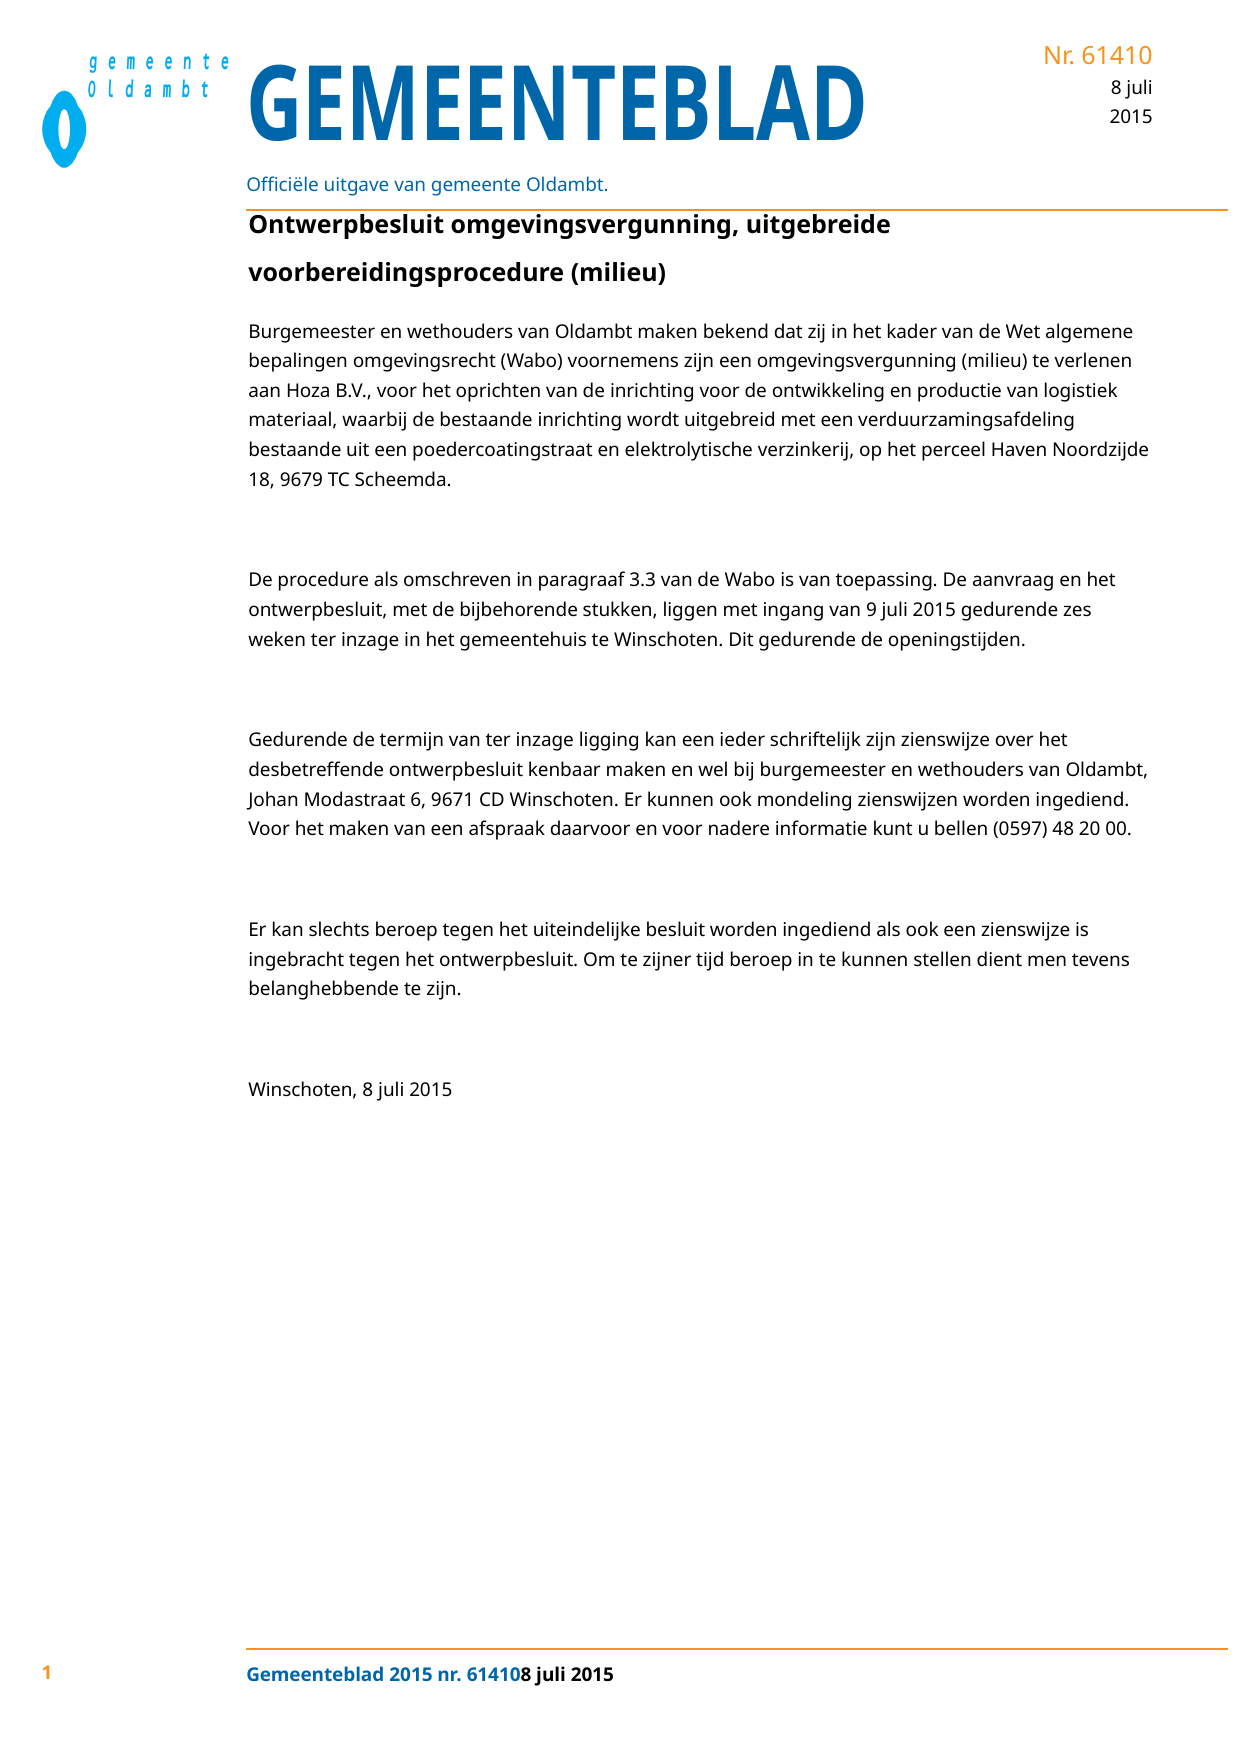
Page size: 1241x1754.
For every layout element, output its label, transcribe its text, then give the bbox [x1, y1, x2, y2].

picture [41, 47, 231, 172]
text De procedure als omschreven in paragraaf 3.3 van de Wabo is van toepassing. De aanvraag en het ontwerpbesluit, met de bijbehorende stukken, liggen met ingang van 9 juli 2015 gedurende zes weken ter inzage in het gemeentehuis te Winschoten. Dit gedurende de openingstijden. [248, 567, 1152, 652]
text Gedurende de termijn van ter inzage ligging kan een ieder schriftelijk zijn zienswijze over het desbetreffende ontwerpbesluit kenbaar maken en wel bij burgemeester en wethouders van Oldambt, Johan Modastraat 6, 9671 CD Winschoten. Er kunnen ook mondeling zienswijzen worden ingediend. Voor het maken van een afspraak daarvoor en voor nadere informatie kunt u bellen (0597) 48 20 00. [248, 727, 1152, 841]
text Burgemeester en wethouders van Oldambt maken bekend dat zij in het kader van de Wet algemene bepalingen omgevingsrecht (Wabo) voornemens zijn een omgevingsvergunning (milieu) te verlenen aan Hoza B.V., voor het oprichten van de inrichting voor de ontwikkeling en productie van logistiek materiaal, waarbij de bestaande inrichting wordt uitgebreid met een verduurzamingsafdeling bestaande uit een poedercoatingstraat en elektrolytische verzinkerij, op het perceel Haven Noordzijde 18, 9679 TC Scheemda. [248, 318, 1152, 492]
text Ontwerpbesluit omgevingsvergunning, uitgebreide voorbereidingsprocedure (milieu) [248, 211, 1152, 288]
text Er kan slechts beroep tegen het uiteindelijke besluit worden ingediend als ook een zienswijze is ingebracht tegen het ontwerpbesluit. Om te zijner tijd beroep in te kunnen stellen dient men tevens belanghebbende te zijn. [248, 916, 1152, 1001]
text Winschoten, 8 juli 2015 [248, 1076, 1152, 1102]
